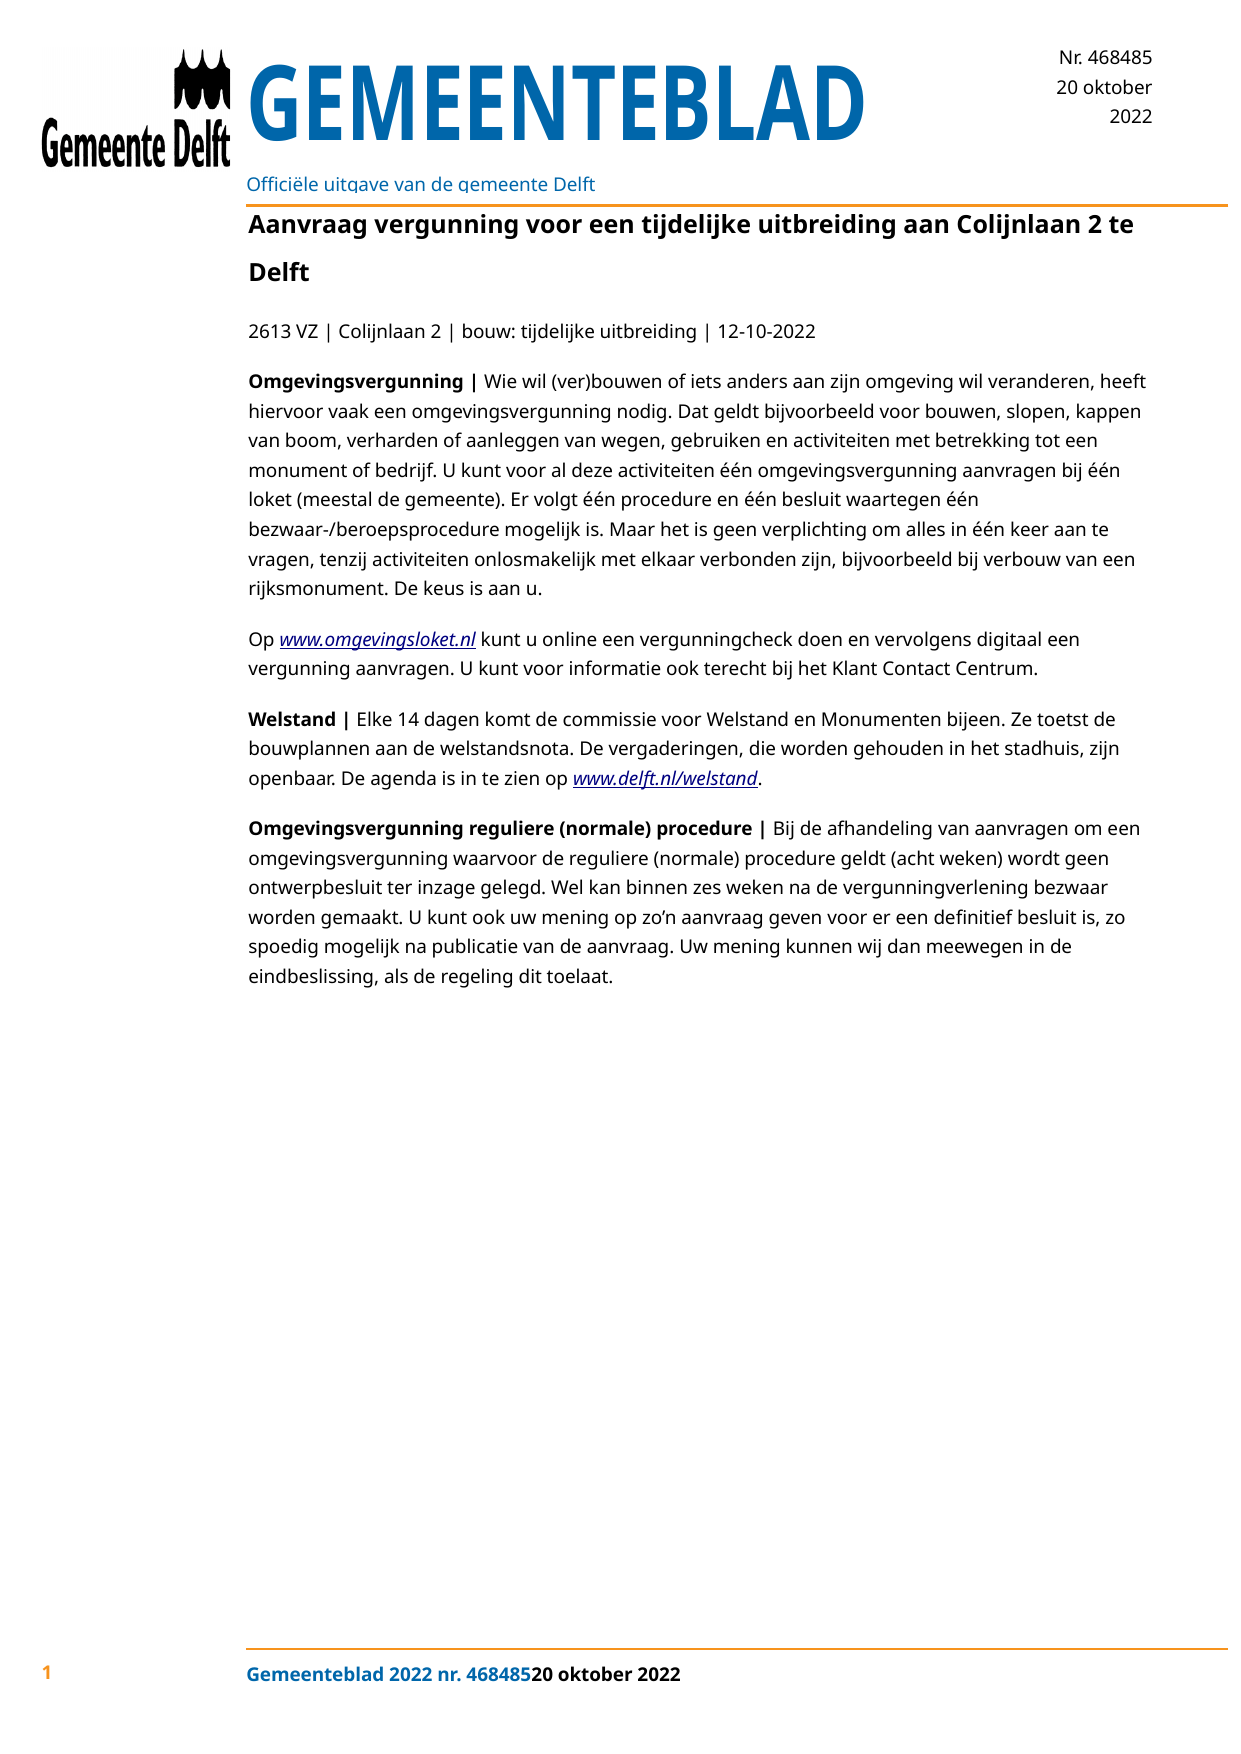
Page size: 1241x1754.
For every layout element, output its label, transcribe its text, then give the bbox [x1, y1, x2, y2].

text Omgevingsvergunning | Wie wil (ver)bouwen of iets anders aan zijn omgeving wil veranderen, heeft hiervoor vaak een omgevingsvergunning nodig. Dat geldt bijvoorbeeld voor bouwen, slopen, kappen van boom, verharden of aanleggen van wegen, gebruiken en activiteiten met betrekking tot een monument of bedrijf. U kunt voor al deze activiteiten één omgevingsvergunning aanvragen bij één loket (meestal de gemeente). Er volgt één procedure en één besluit waartegen één bezwaar-/beroepsprocedure mogelijk is. Maar het is geen verplichting om alles in één keer aan te vragen, tenzij activiteiten onlosmakelijk met elkaar verbonden zijn, bijvoorbeeld bij verbouw van een rijksmonument. De keus is aan u. [248, 368, 1152, 601]
text 2613 VZ | Colijnlaan 2 | bouw: tijdelijke uitbreiding | 12-10-2022 [248, 318, 1152, 344]
text Omgevingsvergunning reguliere (normale) procedure | Bij de afhandeling van aanvragen om een omgevingsvergunning waarvoor de reguliere (normale) procedure geldt (acht weken) wordt geen ontwerpbesluit ter inzage gelegd. Wel kan binnen zes weken na de vergunningverlening bezwaar worden gemaakt. U kunt ook uw mening op zo’n aanvraag geven voor er een definitief besluit is, zo spoedig mogelijk na publicatie van de aanvraag. Uw mening kunnen wij dan meewegen in de eindbeslissing, als de regeling dit toelaat. [248, 815, 1152, 989]
picture [41, 47, 231, 172]
text Aanvraag vergunning voor een tijdelijke uitbreiding aan Colijnlaan 2 te Delft [248, 207, 1152, 288]
text Welstand | Elke 14 dagen komt de commissie voor Welstand en Monumenten bijeen. Ze toetst de bouwplannen aan de welstandsnota. De vergaderingen, die worden gehouden in het stadhuis, zijn openbaar. De agenda is in te zien op www.delft.nl/welstand. [248, 706, 1152, 791]
text Op www.omgevingsloket.nl kunt u online een vergunningcheck doen en vervolgens digitaal een vergunning aanvragen. U kunt voor informatie ook terecht bij het Klant Contact Centrum. [248, 626, 1152, 681]
